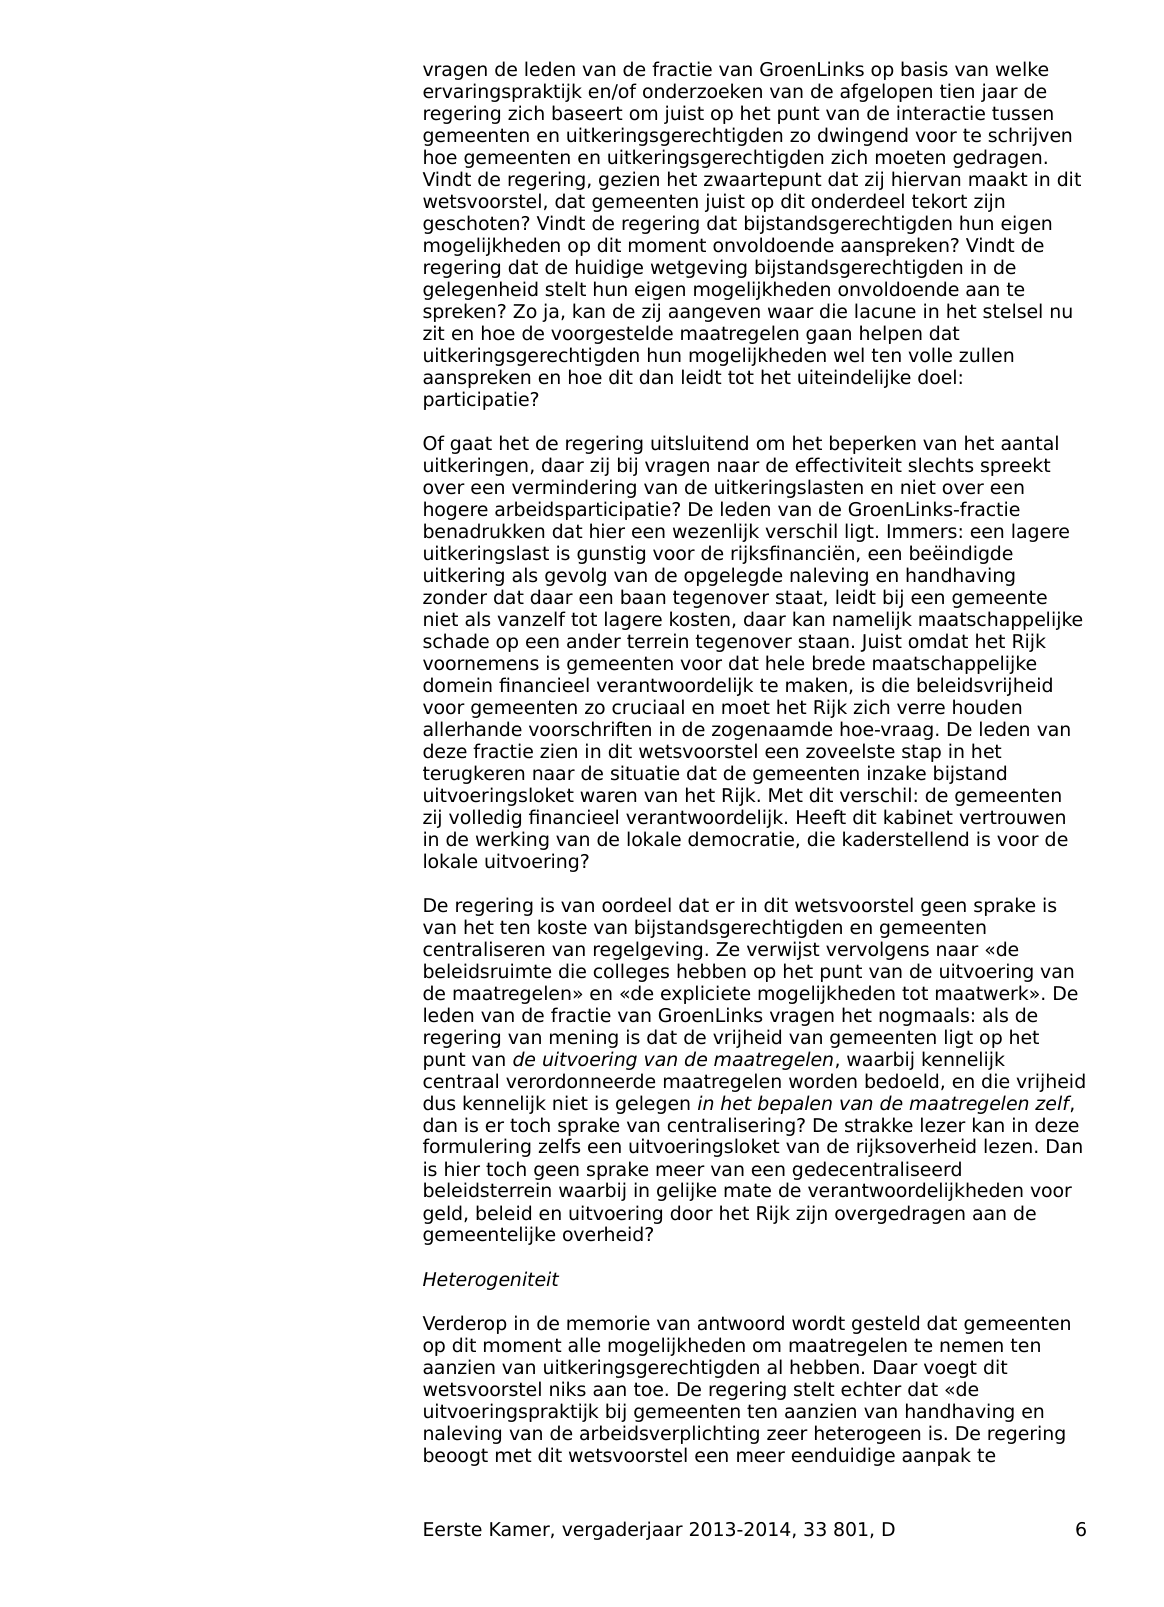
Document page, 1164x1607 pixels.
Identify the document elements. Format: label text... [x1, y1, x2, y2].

text Verderop in de memorie van antwoord wordt gesteld dat gemeenten op dit moment alle mogelijkheden om maatregelen te nemen ten aanzien van uitkeringsgerechtigden al hebben. Daar voegt dit wetsvoorstel niks aan toe. De regering stelt echter dat «de uitvoeringspraktijk bij gemeenten ten aanzien van handhaving en naleving van de arbeidsverplichting zeer heterogeen is. De regering beoogt met dit wetsvoorstel een meer eenduidige aanpak te [422, 1313, 1087, 1467]
subtitle Heterogeniteit [422, 1268, 1087, 1291]
text Vindt de regering, gezien het zwaartepunt dat zij hiervan maakt in dit wetsvoorstel, dat gemeenten juist op dit onderdeel tekort zijn geschoten? Vindt de regering dat bijstandsgerechtigden hun eigen mogelijkheden op dit moment onvoldoende aanspreken? Vindt de regering dat de huidige wetgeving bijstandsgerechtigden in de gelegenheid stelt hun eigen mogelijkheden onvoldoende aan te spreken? Zo ja, kan de zij aangeven waar die lacune in het stelsel nu zit en hoe de voorgestelde maatregelen gaan helpen dat uitkeringsgerechtigden hun mogelijkheden wel ten volle zullen aanspreken en hoe dit dan leidt tot het uiteindelijke doel: participatie? [422, 169, 1087, 411]
text Of gaat het de regering uitsluitend om het beperken van het aantal uitkeringen, daar zij bij vragen naar de effectiviteit slechts spreekt over een vermindering van de uitkeringslasten en niet over een hogere arbeidsparticipatie? De leden van de GroenLinks-fractie benadrukken dat hier een wezenlijk verschil ligt. Immers: een lagere uitkeringslast is gunstig voor de rijksfinanciën, een beëindigde uitkering als gevolg van de opgelegde naleving en handhaving zonder dat daar een baan tegenover staat, leidt bij een gemeente niet als vanzelf tot lagere kosten, daar kan namelijk maatschappelijke schade op een ander terrein tegenover staan. Juist omdat het Rijk voornemens is gemeenten voor dat hele brede maatschappelijke domein financieel verantwoordelijk te maken, is die beleidsvrijheid voor gemeenten zo cruciaal en moet het Rijk zich verre houden allerhande voorschriften in de zogenaamde hoe-vraag. De leden van deze fractie zien in dit wetsvoorstel een zoveelste stap in het terugkeren naar de situatie dat de gemeenten inzake bijstand uitvoeringsloket waren van het Rijk. Met dit verschil: de gemeenten zij volledig financieel verantwoordelijk. Heeft dit kabinet vertrouwen in de werking van de lokale democratie, die kaderstellend is voor de lokale uitvoering? [422, 433, 1087, 872]
text De regering is van oordeel dat er in dit wetsvoorstel geen sprake is van het ten koste van bijstandsgerechtigden en gemeenten centraliseren van regelgeving. Ze verwijst vervolgens naar «de beleidsruimte die colleges hebben op het punt van de uitvoering van de maatregelen» en «de expliciete mogelijkheden tot maatwerk». De leden van de fractie van GroenLinks vragen het nogmaals: als de regering van mening is dat de vrijheid van gemeenten ligt op het punt van de uitvoering van de maatregelen, waarbij kennelijk centraal verordonneerde maatregelen worden bedoeld, en die vrijheid dus kennelijk niet is gelegen in het bepalen van de maatregelen zelf, dan is er toch sprake van centralisering? De strakke lezer kan in deze formulering zelfs een uitvoeringsloket van de rijksoverheid lezen. Dan is hier toch geen sprake meer van een gedecentraliseerd beleidsterrein waarbij in gelijke mate de verantwoordelijkheden voor geld, beleid en uitvoering door het Rijk zijn overgedragen aan de gemeentelijke overheid? [422, 895, 1087, 1246]
text vragen de leden van de fractie van GroenLinks op basis van welke ervaringspraktijk en/of onderzoeken van de afgelopen tien jaar de regering zich baseert om juist op het punt van de interactie tussen gemeenten en uitkeringsgerechtigden zo dwingend voor te schrijven hoe gemeenten en uitkeringsgerechtigden zich moeten gedragen. [422, 59, 1087, 169]
